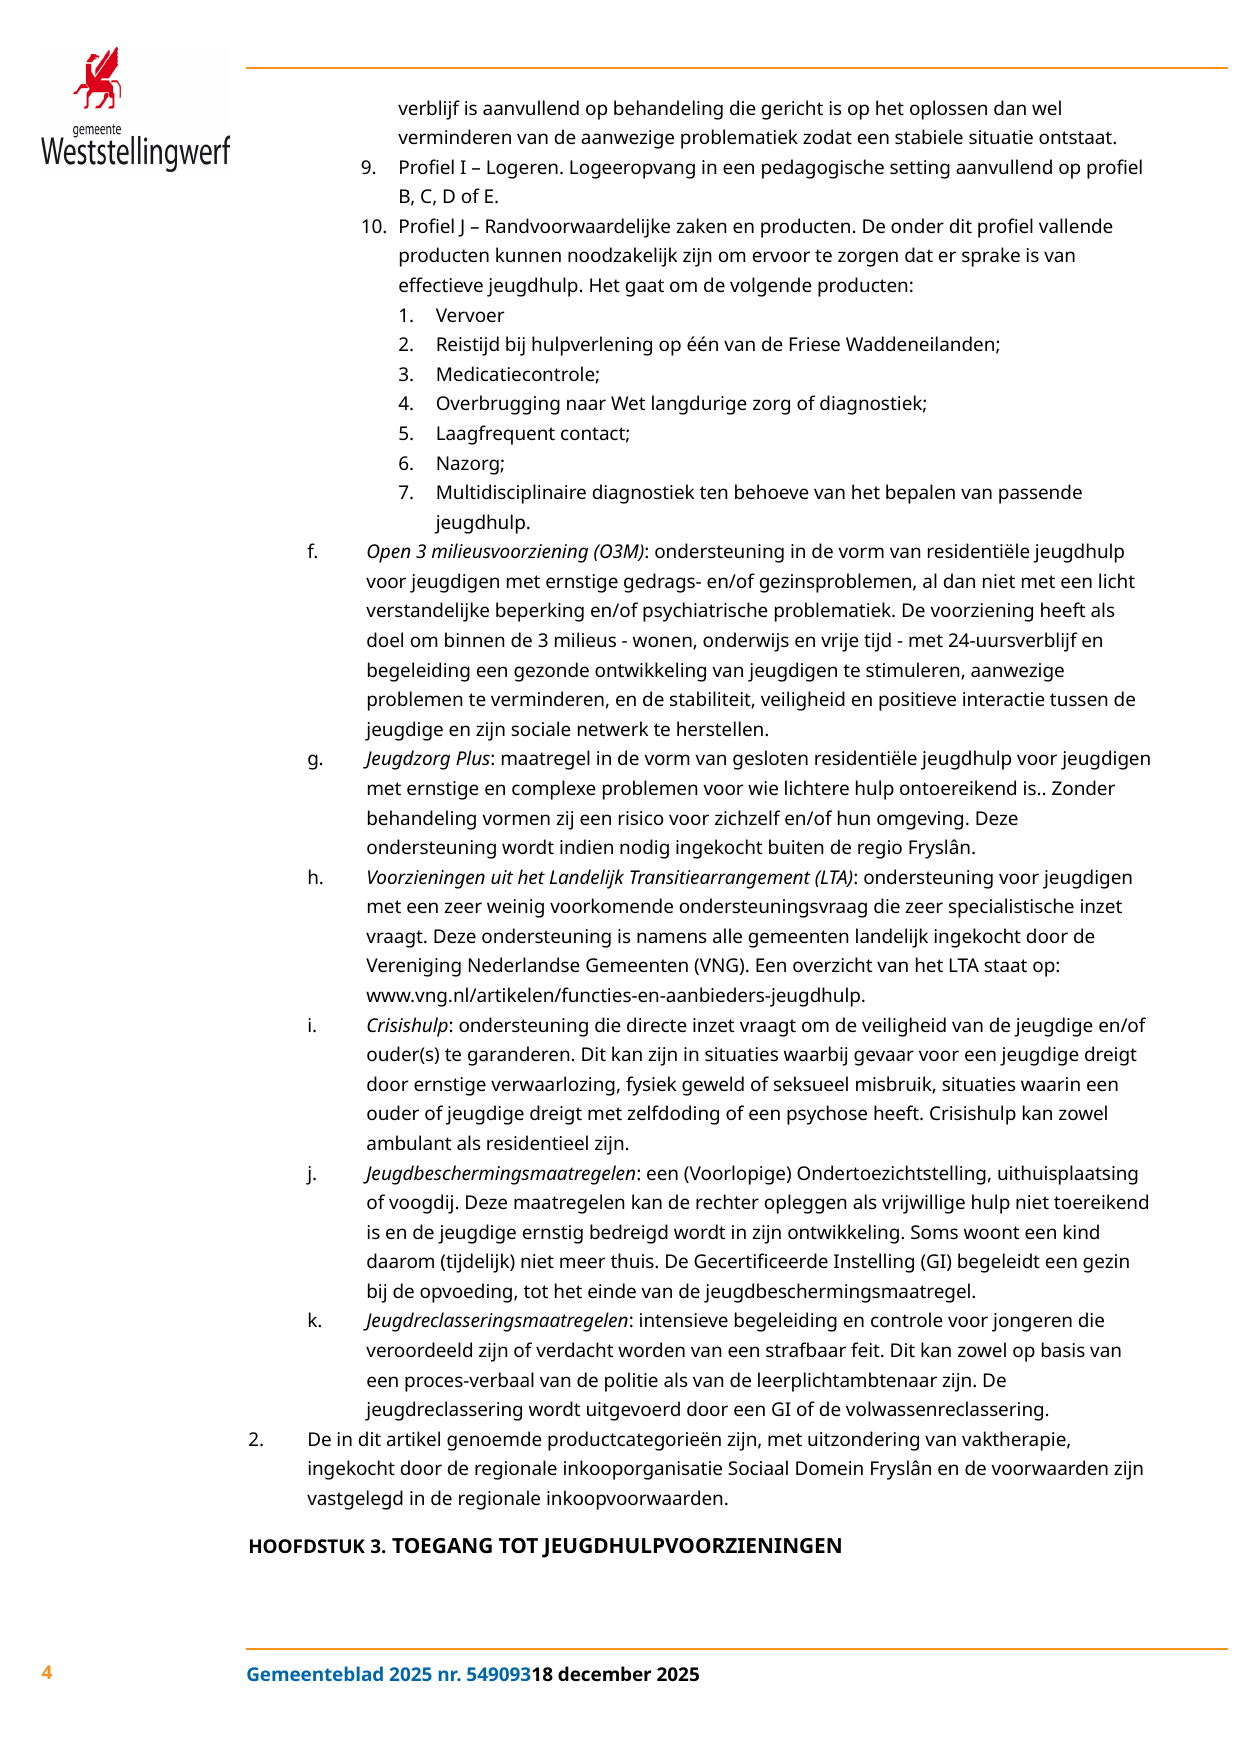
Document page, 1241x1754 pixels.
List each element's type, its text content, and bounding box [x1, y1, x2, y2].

list Profiel I – Logeren. Logeeropvang in een pedagogische setting aanvullend op profiel B, C, D of E. [361, 154, 1152, 209]
list Open 3 milieusvoorziening (O3M): ondersteuning in de vorm van residentiële jeugdhulp voor jeugdigen met ernstige gedrags- en/of gezinsproblemen, al dan niet met een licht verstandelijke beperking en/of psychiatrische problematiek. De voorziening heeft als doel om binnen de 3 milieus - wonen, onderwijs en vrije tijd - met 24-uursverblijf en begeleiding een gezonde ontwikkeling van jeugdigen te stimuleren, aanwezige problemen te verminderen, en de stabiliteit, veiligheid en positieve interactie tussen de jeugdige en zijn sociale netwerk te herstellen. [307, 538, 1152, 742]
text HOOFDSTUK 3. TOEGANG TOT JEUGDHULPVOORZIENINGEN [248, 1531, 1152, 1559]
list Overbrugging naar Wet langdurige zorg of diagnostiek; [398, 391, 1152, 416]
list Multidisciplinaire diagnostiek ten behoeve van het bepalen van passende jeugdhulp. [398, 479, 1152, 535]
list De in dit artikel genoemde productcategorieën zijn, met uitzondering van vaktherapie, ingekocht door de regionale inkooporganisatie Sociaal Domein Fryslân en de voorwaarden zijn vastgelegd in de regionale inkoopvoorwaarden. [248, 1426, 1152, 1511]
list Jeugdzorg Plus: maatregel in de vorm van gesloten residentiële jeugdhulp voor jeugdigen met ernstige en complexe problemen voor wie lichtere hulp ontoereikend is.. Zonder behandeling vormen zij een risico voor zichzelf en/of hun omgeving. Deze ondersteuning wordt indien nodig ingekocht buiten de regio Fryslân. [307, 746, 1152, 860]
list Crisishulp: ondersteuning die directe inzet vraagt om de veiligheid van de jeugdige en/of ouder(s) te garanderen. Dit kan zijn in situaties waarbij gevaar voor een jeugdige dreigt door ernstige verwaarlozing, fysiek geweld of seksueel misbruik, situaties waarin een ouder of jeugdige dreigt met zelfdoding of een psychose heeft. Crisishulp kan zowel ambulant als residentieel zijn. [307, 1012, 1152, 1156]
list Jeugdbeschermingsmaatregelen: een (Voorlopige) Ondertoezichtstelling, uithuisplaatsing of voogdij. Deze maatregelen kan de rechter opleggen als vrijwillige hulp niet toereikend is en de jeugdige ernstig bedreigd wordt in zijn ontwikkeling. Soms woont een kind daarom (tijdelijk) niet meer thuis. De Gecertificeerde Instelling (GI) begeleidt een gezin bij de opvoeding, tot het einde van de jeugdbeschermingsmaatregel. [307, 1160, 1152, 1304]
list Profiel J – Randvoorwaardelijke zaken en producten. De onder dit profiel vallende producten kunnen noodzakelijk zijn om ervoor te zorgen dat er sprake is van effectieve jeugdhulp. Het gaat om de volgende producten: [361, 213, 1152, 298]
list Laagfrequent contact; [398, 420, 1152, 446]
list Nazorg; [398, 450, 1152, 476]
list Reistijd bij hulpverlening op één van de Friese Waddeneilanden; [398, 331, 1152, 357]
list Medicatiecontrole; [398, 361, 1152, 387]
list verblijf is aanvullend op behandeling die gericht is op het oplossen dan wel verminderen van de aanwezige problematiek zodat een stabiele situatie ontstaat. [361, 95, 1152, 150]
list Vervoer [398, 302, 1152, 328]
picture [41, 47, 231, 172]
list Jeugdreclasseringsmaatregelen: intensieve begeleiding en controle voor jongeren die veroordeeld zijn of verdacht worden van een strafbaar feit. Dit kan zowel op basis van een proces-verbaal van de politie als van de leerplichtambtenaar zijn. De jeugdreclassering wordt uitgevoerd door een GI of de volwassenreclassering. [307, 1308, 1152, 1422]
list Voorzieningen uit het Landelijk Transitiearrangement (LTA): ondersteuning voor jeugdigen met een zeer weinig voorkomende ondersteuningsvraag die zeer specialistische inzet vraagt. Deze ondersteuning is namens alle gemeenten landelijk ingekocht door de Vereniging Nederlandse Gemeenten (VNG). Een overzicht van het LTA staat op: www.vng.nl/artikelen/functies-en-aanbieders-jeugdhulp. [307, 864, 1152, 1008]
